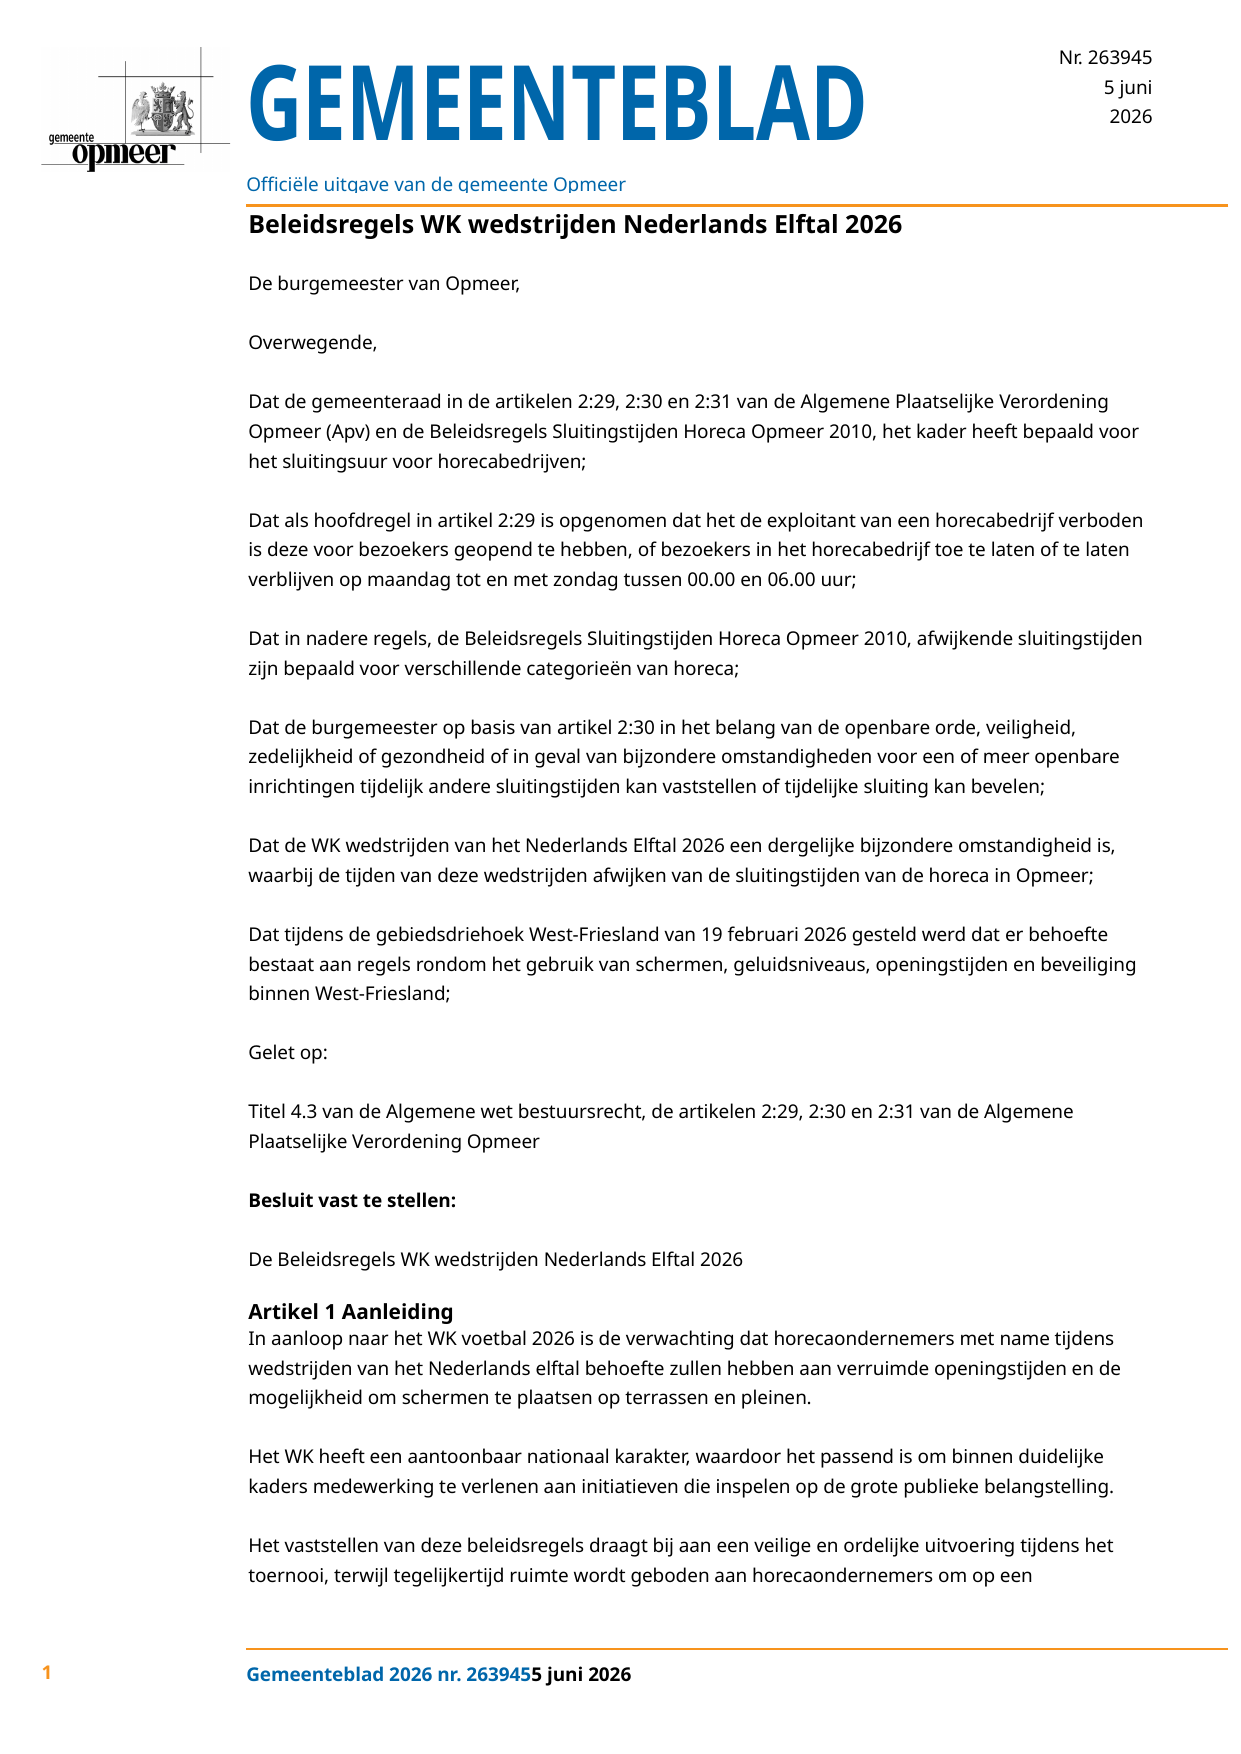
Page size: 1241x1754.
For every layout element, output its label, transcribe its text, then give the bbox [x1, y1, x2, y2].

text Dat de WK wedstrijden van het Nederlands Elftal 2026 een dergelijke bijzondere omstandigheid is, waarbij de tijden van deze wedstrijden afwijken van de sluitingstijden van de horeca in Opmeer; [248, 832, 1152, 888]
text De burgemeester van Opmeer, [248, 270, 1152, 296]
text Overwegende, [248, 329, 1152, 355]
text Gelet op: [248, 1039, 1152, 1065]
text Beleidsregels WK wedstrijden Nederlands Elftal 2026 [248, 207, 1152, 241]
text Dat de gemeenteraad in de artikelen 2:29, 2:30 en 2:31 van de Algemene Plaatselijke Verordening Opmeer (Apv) en de Beleidsregels Sluitingstijden Horeca Opmeer 2010, het kader heeft bepaald voor het sluitingsuur voor horecabedrijven; [248, 389, 1152, 473]
text In aanloop naar het WK voetbal 2026 is de verwachting dat horecaondernemers met name tijdens wedstrijden van het Nederlands elftal behoefte zullen hebben aan verruimde openingstijden en de mogelijkheid om schermen te plaatsen op terrassen en pleinen. [248, 1325, 1152, 1410]
text Dat de burgemeester op basis van artikel 2:30 in het belang van de openbare orde, veiligheid, zedelijkheid of gezondheid of in geval van bijzondere omstandigheden voor een of meer openbare inrichtingen tijdelijk andere sluitingstijden kan vaststellen of tijdelijke sluiting kan bevelen; [248, 714, 1152, 799]
text Artikel 1 Aanleiding [248, 1297, 1152, 1325]
text Het WK heeft een aantoonbaar nationaal karakter, waardoor het passend is om binnen duidelijke kaders medewerking te verlenen aan initiatieven die inspelen op de grote publieke belangstelling. [248, 1444, 1152, 1499]
text Dat in nadere regels, de Beleidsregels Sluitingstijden Horeca Opmeer 2010, afwijkende sluitingstijden zijn bepaald voor verschillende categorieën van horeca; [248, 625, 1152, 681]
text Besluit vast te stellen: [248, 1187, 1152, 1213]
text Het vaststellen van deze beleidsregels draagt bij aan een veilige en ordelijke uitvoering tijdens het toernooi, terwijl tegelijkertijd ruimte wordt geboden aan horecaondernemers om op een [248, 1532, 1152, 1588]
picture [41, 47, 231, 172]
text Titel 4.3 van de Algemene wet bestuursrecht, de artikelen 2:29, 2:30 en 2:31 van de Algemene Plaatselijke Verordening Opmeer [248, 1099, 1152, 1154]
text Dat als hoofdregel in artikel 2:29 is opgenomen dat het de exploitant van een horecabedrijf verboden is deze voor bezoekers geopend te hebben, of bezoekers in het horecabedrijf toe te laten of te laten verblijven op maandag tot en met zondag tussen 00.00 en 06.00 uur; [248, 507, 1152, 592]
text Dat tijdens de gebiedsdriehoek West-Friesland van 19 februari 2026 gesteld werd dat er behoefte bestaat aan regels rondom het gebruik van schermen, geluidsniveaus, openingstijden en beveiliging binnen West-Friesland; [248, 921, 1152, 1006]
text De Beleidsregels WK wedstrijden Nederlands Elftal 2026 [248, 1247, 1152, 1272]
